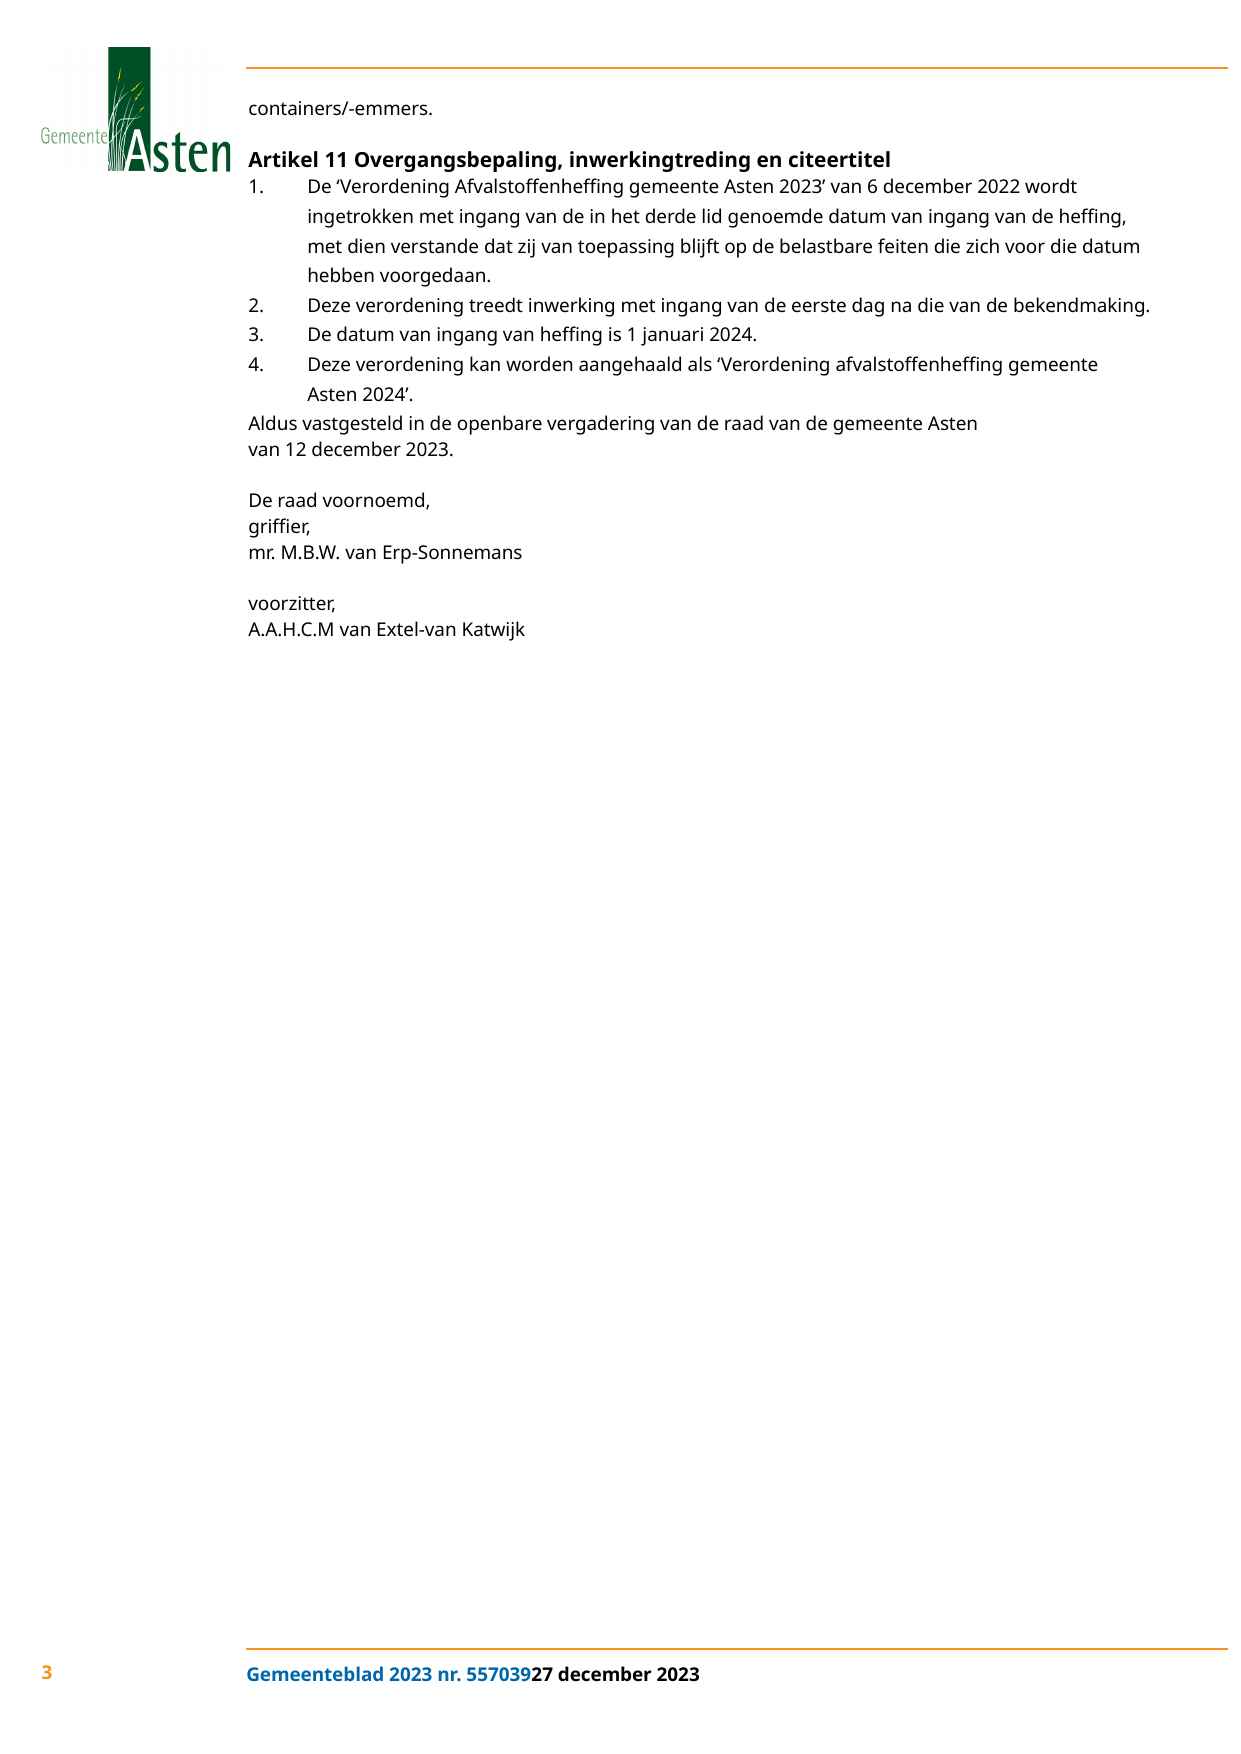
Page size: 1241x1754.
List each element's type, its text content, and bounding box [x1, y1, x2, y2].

text containers/-emmers. [248, 95, 1152, 121]
list De datum van ingang van heffing is 1 januari 2024. [248, 322, 1152, 347]
text Artikel 11 Overgangsbepaling, inwerkingtreding en citeertitel [248, 145, 1152, 174]
text griffier, [248, 513, 1152, 539]
picture [41, 47, 231, 172]
text A.A.H.C.M van Extel-van Katwijk [248, 616, 1152, 642]
list De ‘Verordening Afvalstoffenheffing gemeente Asten 2023’ van 6 december 2022 wordt ingetrokken met ingang van de in het derde lid genoemde datum van ingang van de heffing, met dien verstande dat zij van toepassing blijft op de belastbare feiten die zich voor die datum hebben voorgedaan. [248, 174, 1152, 288]
text voorzitter, [248, 590, 1152, 616]
list Deze verordening treedt inwerking met ingang van de eerste dag na die van de bekendmaking. [248, 292, 1152, 318]
text mr. M.B.W. van Erp-Sonnemans [248, 539, 1152, 565]
text van 12 december 2023. [248, 436, 1152, 462]
text Aldus vastgesteld in de openbare vergadering van de raad van de gemeente Asten [248, 410, 1152, 436]
text De raad voornoemd, [248, 487, 1152, 513]
list Deze verordening kan worden aangehaald als ‘Verordening afvalstoffenheffing gemeente Asten 2024’. [248, 351, 1152, 406]
